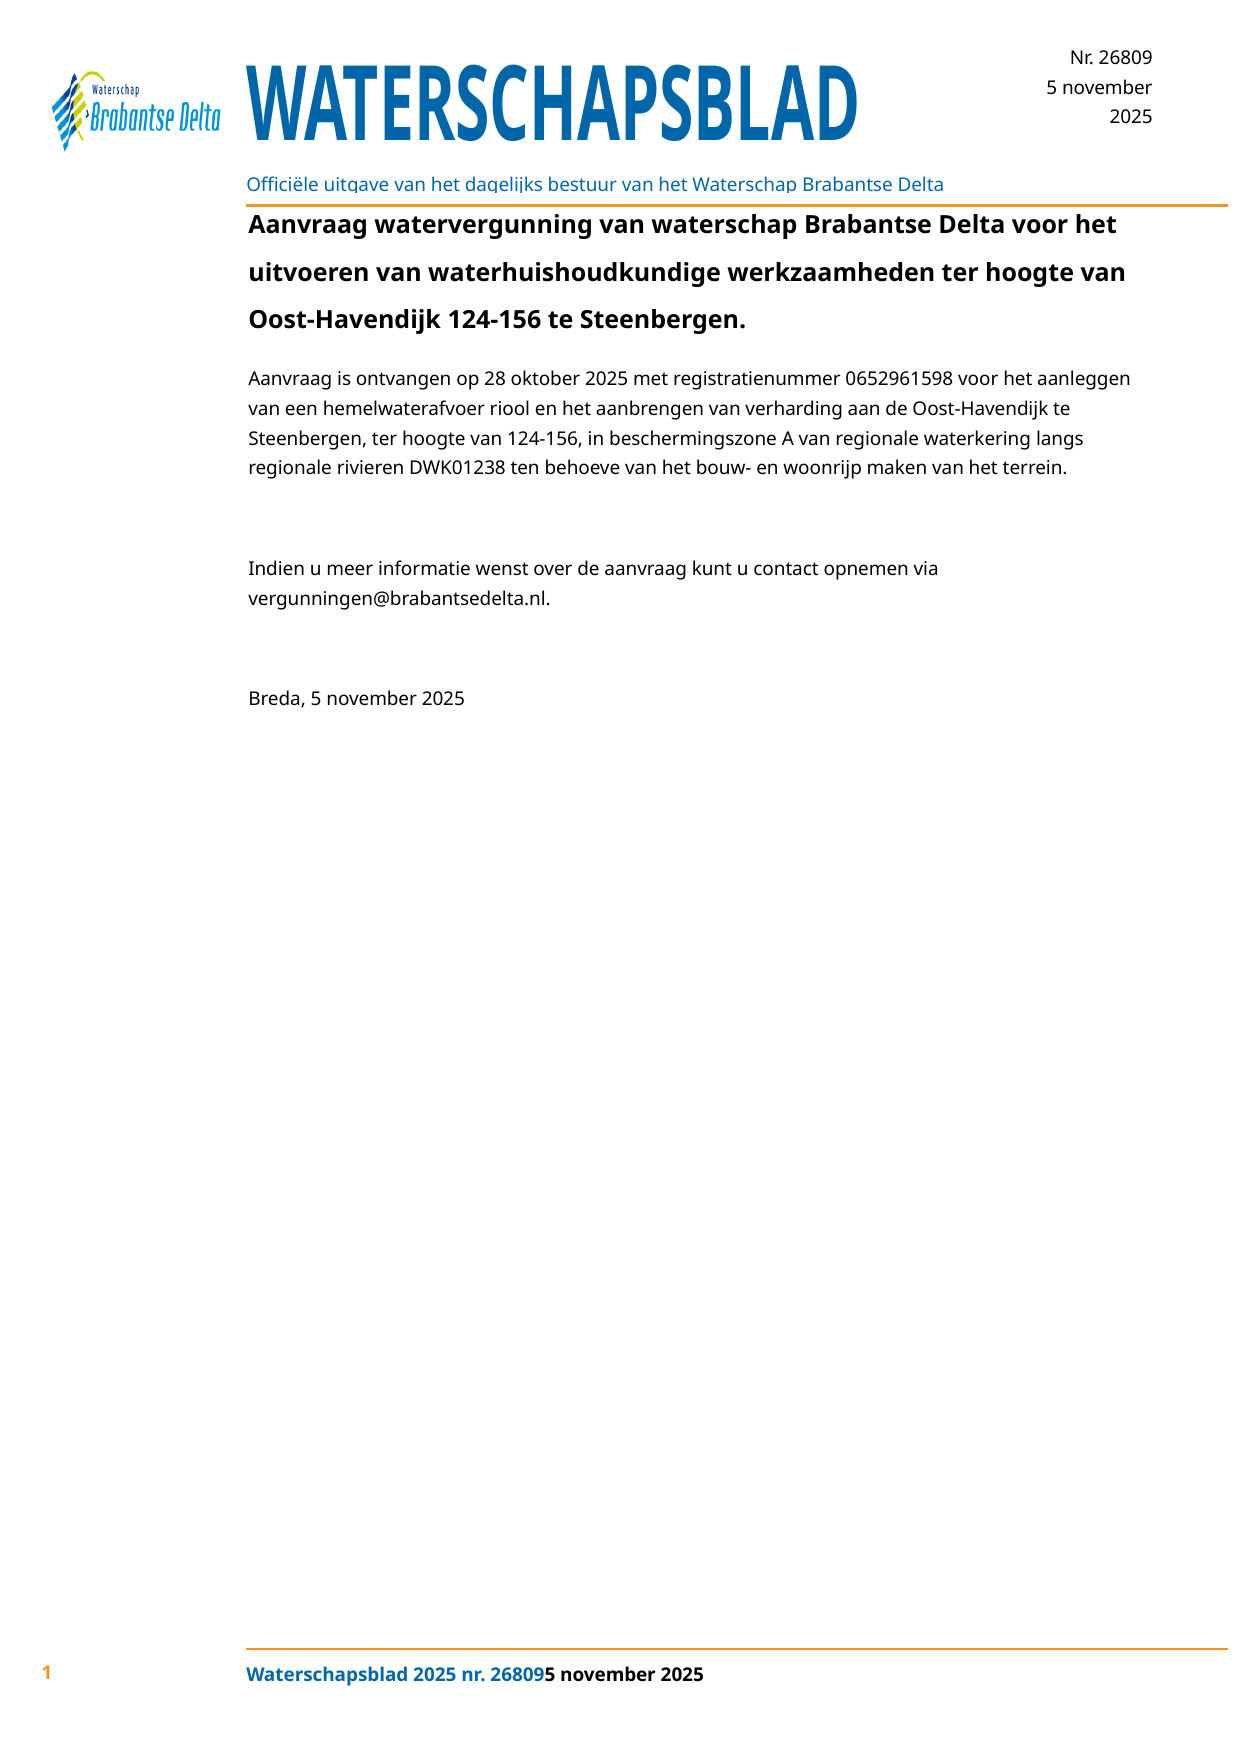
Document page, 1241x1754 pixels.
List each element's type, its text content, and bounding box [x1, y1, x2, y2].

picture [41, 47, 231, 172]
text Aanvraag watervergunning van waterschap Brabantse Delta voor het uitvoeren van waterhuishoudkundige werkzaamheden ter hoogte van Oost-Havendijk 124-156 te Steenbergen. [248, 207, 1152, 336]
text Breda, 5 november 2025 [248, 686, 1152, 711]
text Aanvraag is ontvangen op 28 oktober 2025 met registratienummer 0652961598 voor het aanleggen van een hemelwaterafvoer riool en het aanbrengen van verharding aan de Oost-Havendijk te Steenbergen, ter hoogte van 124-156, in beschermingszone A van regionale waterkering langs regionale rivieren DWK01238 ten behoeve van het bouw- en woonrijp maken van het terrein. [248, 366, 1152, 480]
text Indien u meer informatie wenst over de aanvraag kunt u contact opnemen via vergunningen@brabantsedelta.nl. [248, 555, 1152, 610]
